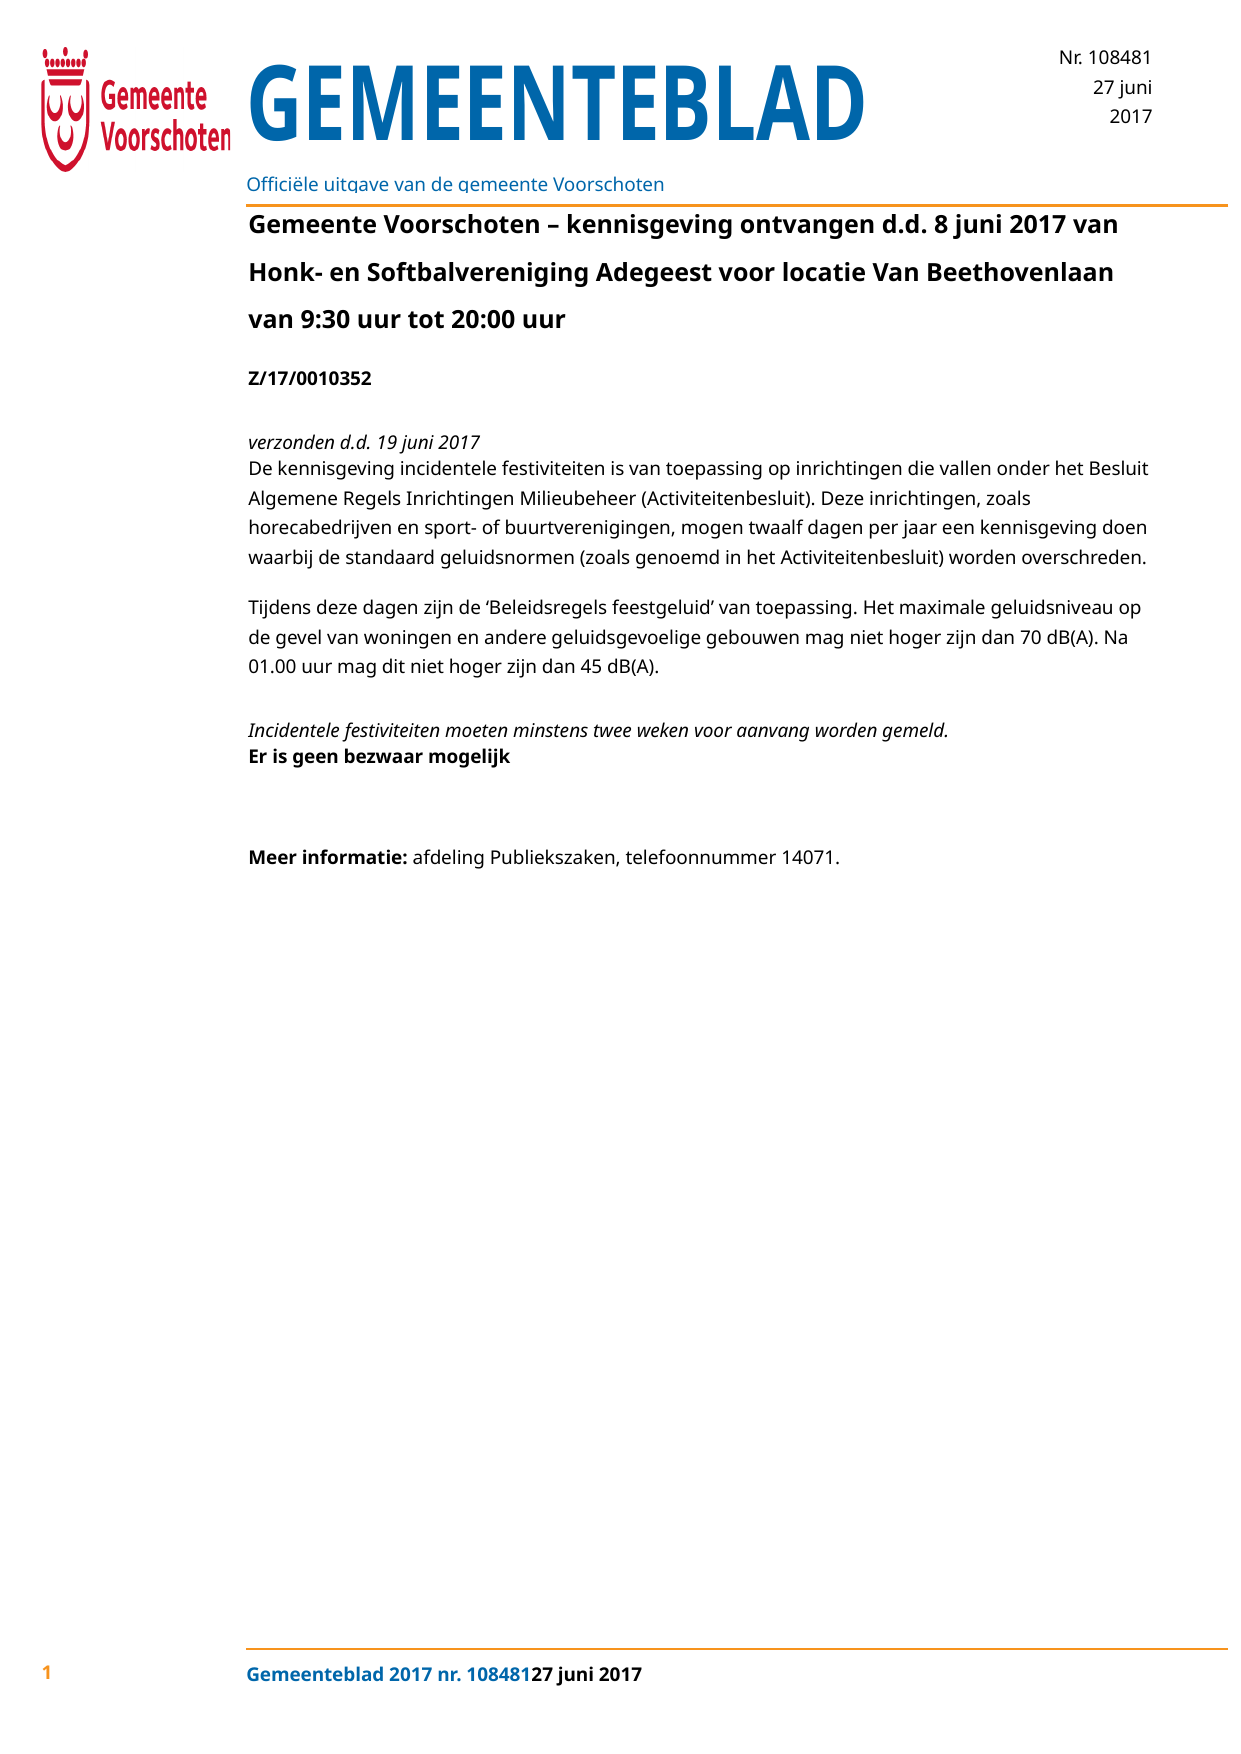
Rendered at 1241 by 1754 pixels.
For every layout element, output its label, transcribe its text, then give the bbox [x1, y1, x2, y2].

picture [41, 47, 231, 172]
text Tijdens deze dagen zijn de ‘Beleidsregels feestgeluid’ van toepassing. Het maximale geluidsniveau op de gevel van woningen en andere geluidsgevoelige gebouwen mag niet hoger zijn dan 70 dB(A). Na 01.00 uur mag dit niet hoger zijn dan 45 dB(A). [248, 594, 1152, 679]
text Er is geen bezwaar mogelijk [248, 743, 1152, 769]
text verzonden d.d. 19 juni 2017 [248, 429, 1152, 455]
text De kennisgeving incidentele festiviteiten is van toepassing op inrichtingen die vallen onder het Besluit Algemene Regels Inrichtingen Milieubeheer (Activiteitenbesluit). Deze inrichtingen, zoals horecabedrijven en sport- of buurtverenigingen, mogen twaalf dagen per jaar een kennisgeving doen waarbij de standaard geluidsnormen (zoals genoemd in het Activiteitenbesluit) worden overschreden. [248, 455, 1152, 570]
text Z/17/0010352 [248, 366, 1152, 391]
text Incidentele festiviteiten moeten minstens twee weken voor aanvang worden gemeld. [248, 717, 1152, 743]
text Meer informatie: afdeling Publiekszaken, telefoonnummer 14071. [248, 844, 1152, 870]
text Gemeente Voorschoten – kennisgeving ontvangen d.d. 8 juni 2017 van Honk- en Softbalvereniging Adegeest voor locatie Van Beethovenlaan van 9:30 uur tot 20:00 uur [248, 207, 1152, 336]
